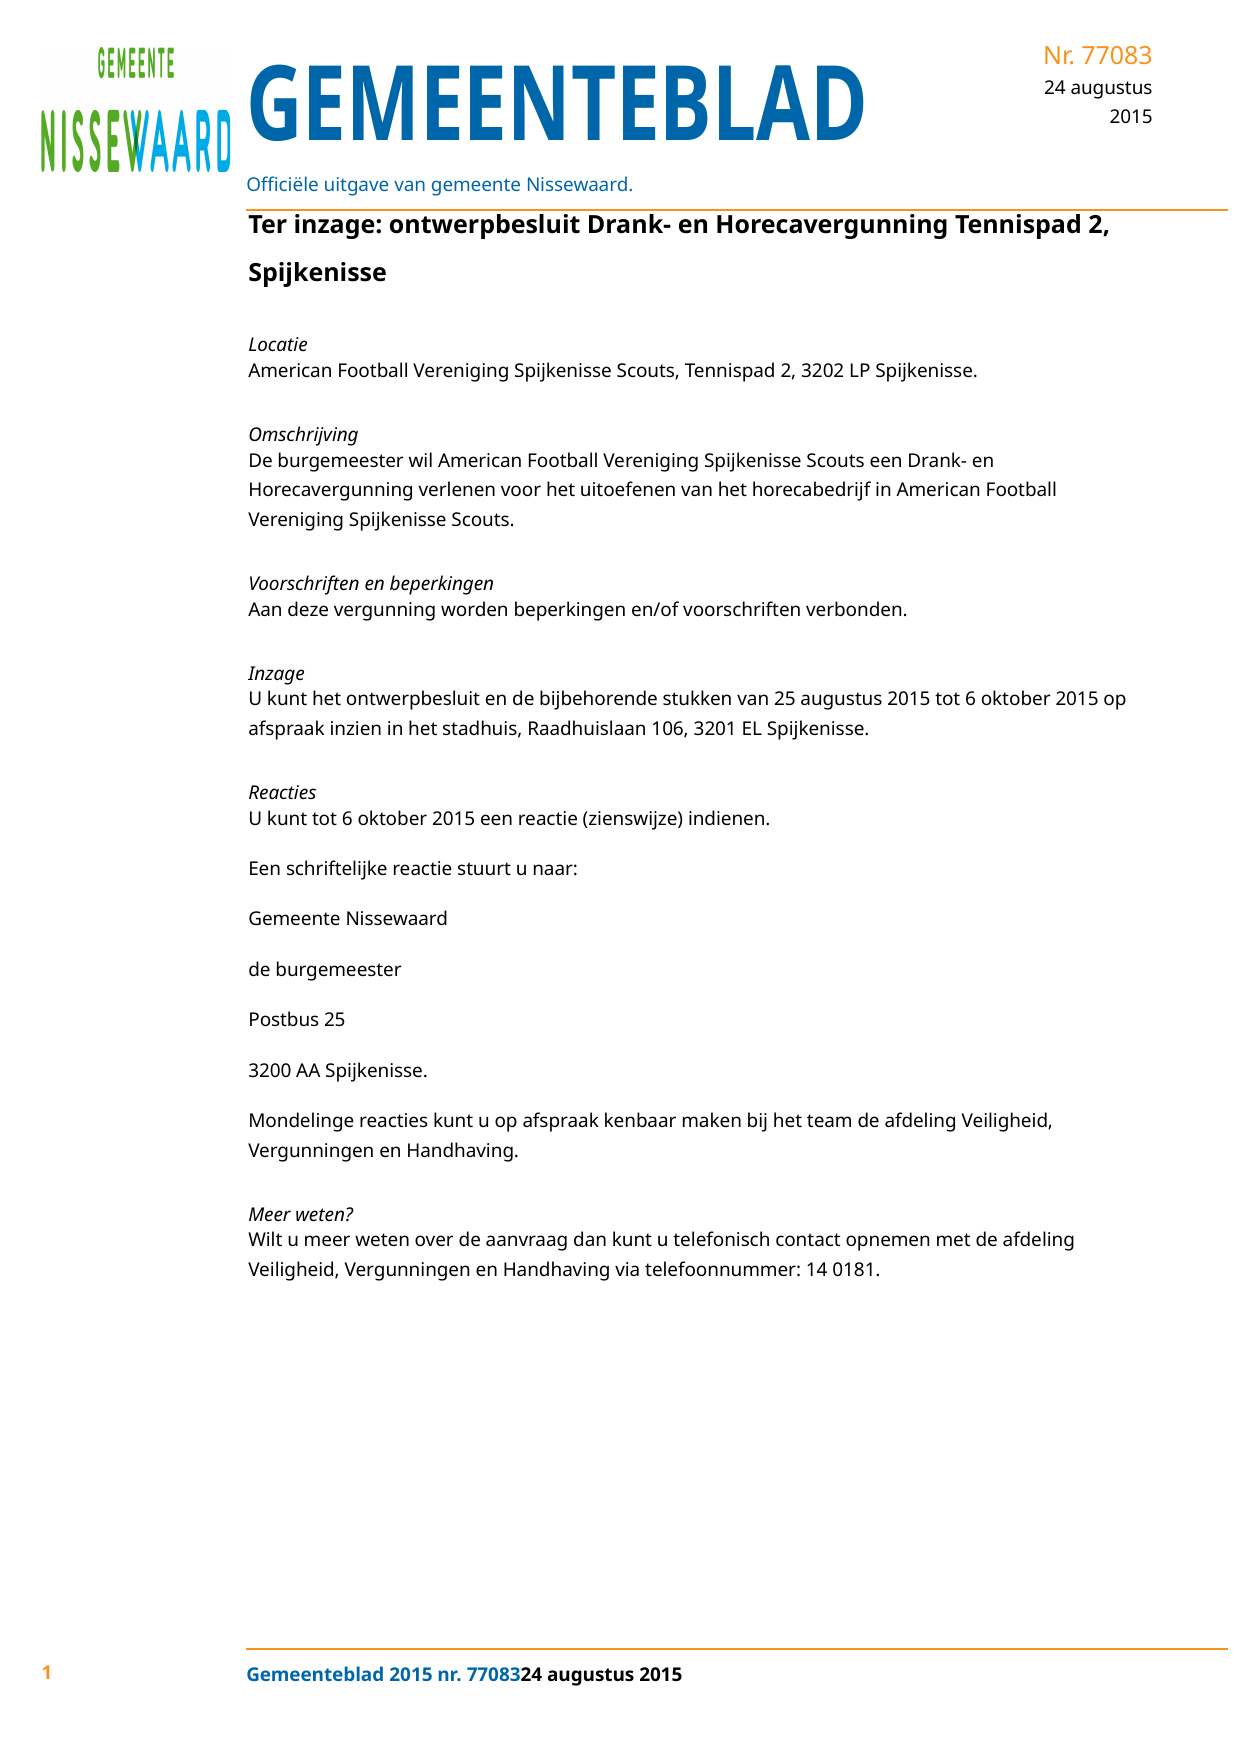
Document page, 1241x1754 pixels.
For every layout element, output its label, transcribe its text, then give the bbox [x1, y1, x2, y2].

text Postbus 25 [248, 1006, 1152, 1032]
text 3200 AA Spijkenisse. [248, 1057, 1152, 1082]
picture [176, 157, 187, 172]
text Mondelinge reacties kunt u op afspraak kenbaar maken bij het team de afdeling Veiligheid, Vergunningen en Handhaving. [248, 1107, 1152, 1162]
text Omschrijving [248, 421, 1152, 447]
text American Football Vereniging Spijkenisse Scouts, Tennispad 2, 3202 LP Spijkenisse. [248, 357, 1152, 383]
picture [41, 47, 231, 172]
text de burgemeester [248, 956, 1152, 982]
picture [201, 122, 206, 138]
text U kunt tot 6 oktober 2015 een reactie (zienswijze) indienen. [248, 805, 1152, 830]
text Gemeente Nissewaard [248, 906, 1152, 931]
text Aan deze vergunning worden beperkingen en/of voorschriften verbonden. [248, 596, 1152, 621]
text Inzage [248, 660, 1152, 685]
picture [154, 157, 165, 172]
text Een schriftelijke reactie stuurt u naar: [248, 855, 1152, 881]
text Reacties [248, 779, 1152, 805]
text Wilt u meer weten over de aanvraag dan kunt u telefonisch contact opnemen met de afdeling Veiligheid, Vergunningen en Handhaving via telefoonnummer: 14 0181. [248, 1226, 1152, 1282]
picture [200, 151, 206, 172]
text Meer weten? [248, 1201, 1152, 1226]
text Voorschriften en beperkingen [248, 570, 1152, 596]
picture [222, 122, 227, 160]
text De burgemeester wil American Football Vereniging Spijkenisse Scouts een Drank- en Horecavergunning verlenen voor het uitoefenen van het horecabedrijf in American Football Vereniging Spijkenisse Scouts. [248, 447, 1152, 532]
text U kunt het ontwerpbesluit en de bijbehorende stukken van 25 augustus 2015 tot 6 oktober 2015 op afspraak inzien in het stadhuis, Raadhuislaan 106, 3201 EL Spijkenisse. [248, 685, 1152, 741]
text Locatie [248, 331, 1152, 357]
text Ter inzage: ontwerpbesluit Drank- en Horecavergunning Tennispad 2, Spijkenisse [248, 211, 1152, 288]
